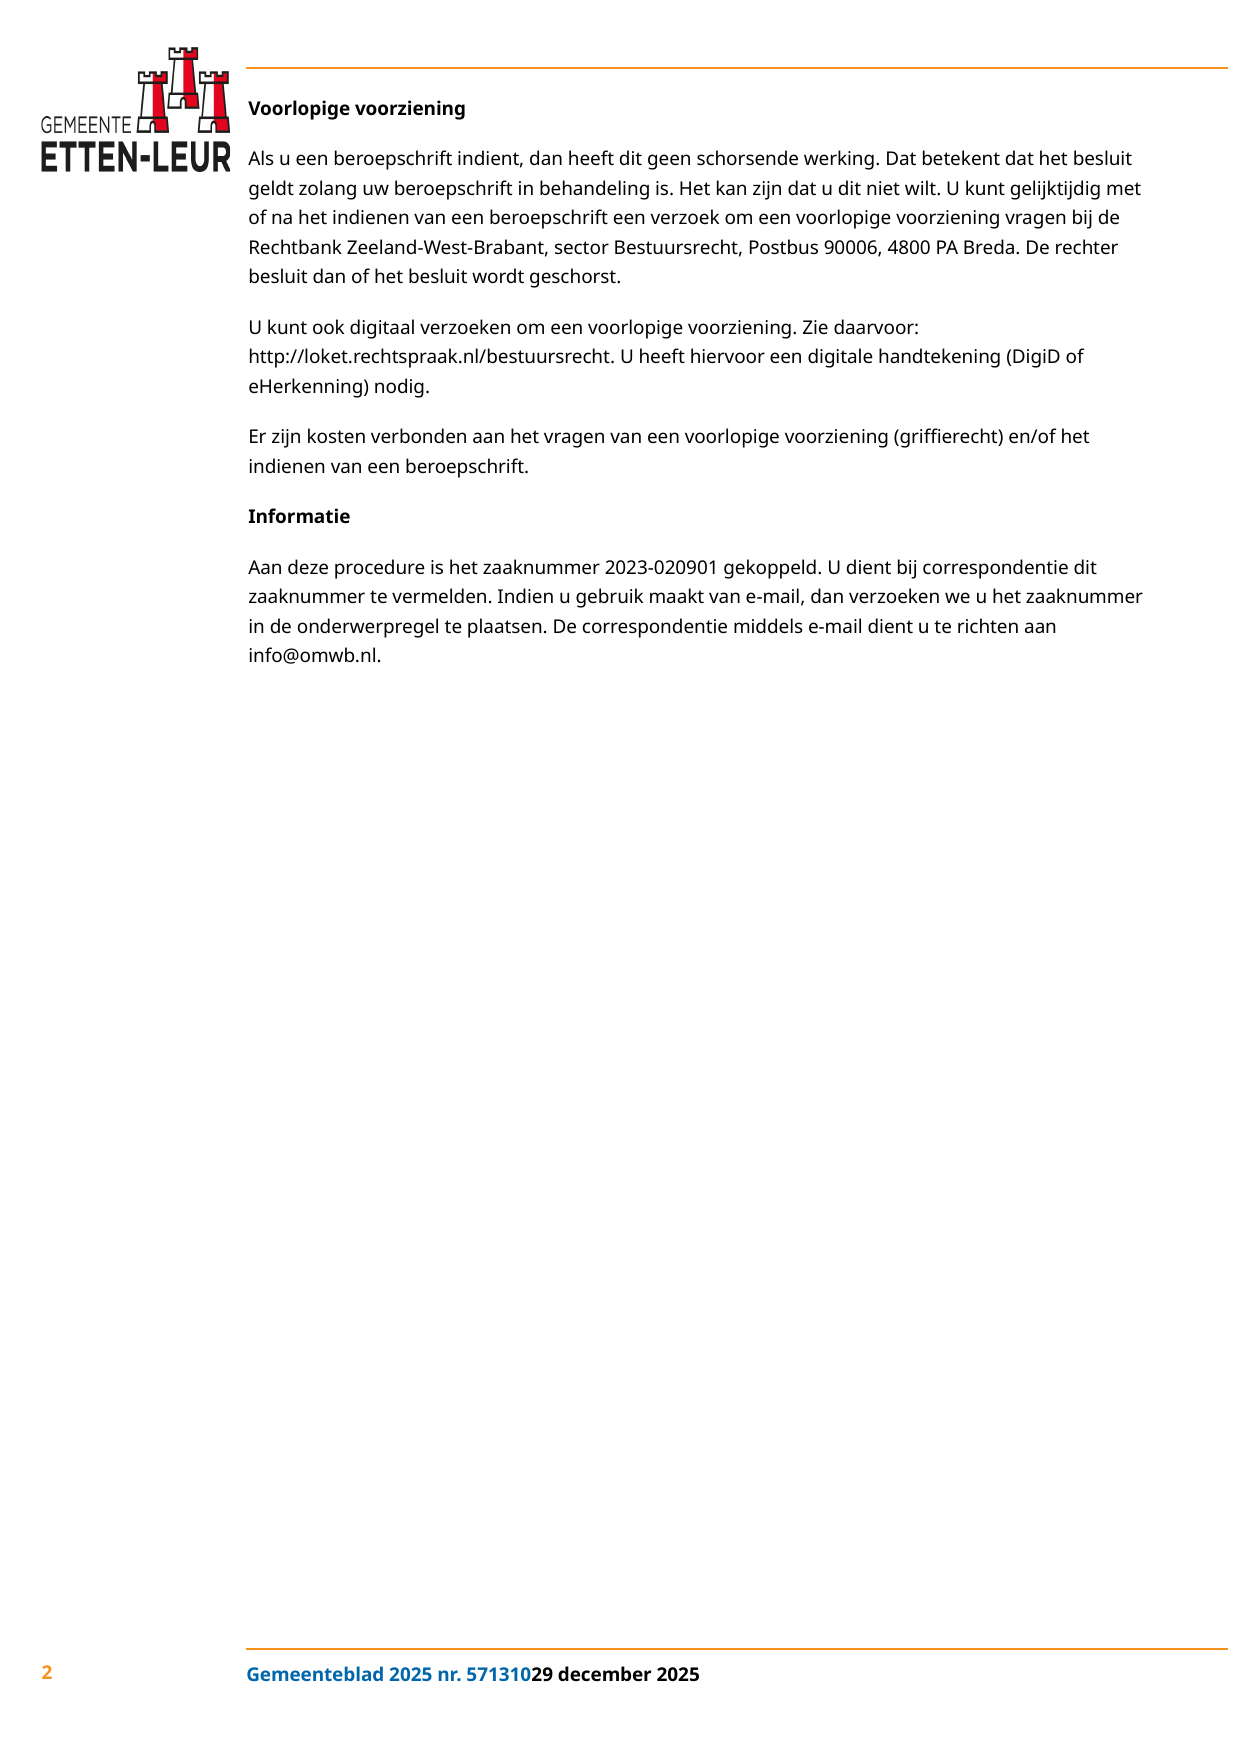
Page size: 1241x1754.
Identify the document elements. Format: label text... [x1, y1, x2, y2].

picture [41, 47, 231, 172]
text Als u een beroepschrift indient, dan heeft dit geen schorsende werking. Dat betekent dat het besluit geldt zolang uw beroepschrift in behandeling is. Het kan zijn dat u dit niet wilt. U kunt gelijktijdig met of na het indienen van een beroepschrift een verzoek om een voorlopige voorziening vragen bij de Rechtbank Zeeland-West-Brabant, sector Bestuursrecht, Postbus 90006, 4800 PA Breda. De rechter besluit dan of het besluit wordt geschorst. [248, 145, 1152, 289]
text Aan deze procedure is het zaaknummer 2023-020901 gekoppeld. U dient bij correspondentie dit zaaknummer te vermelden. Indien u gebruik maakt van e-mail, dan verzoeken we u het zaaknummer in de onderwerpregel te plaatsen. De correspondentie middels e-mail dient u te richten aan info@omwb.nl. [248, 554, 1152, 668]
text Voorlopige voorziening [248, 95, 1152, 121]
text Er zijn kosten verbonden aan het vragen van een voorlopige voorziening (griffierecht) en/of het indienen van een beroepschrift. [248, 423, 1152, 479]
text Informatie [248, 503, 1152, 529]
text U kunt ook digitaal verzoeken om een voorlopige voorziening. Zie daarvoor: http://loket.rechtspraak.nl/bestuursrecht. U heeft hiervoor een digitale handtekening (DigiD of eHerkenning) nodig. [248, 314, 1152, 399]
